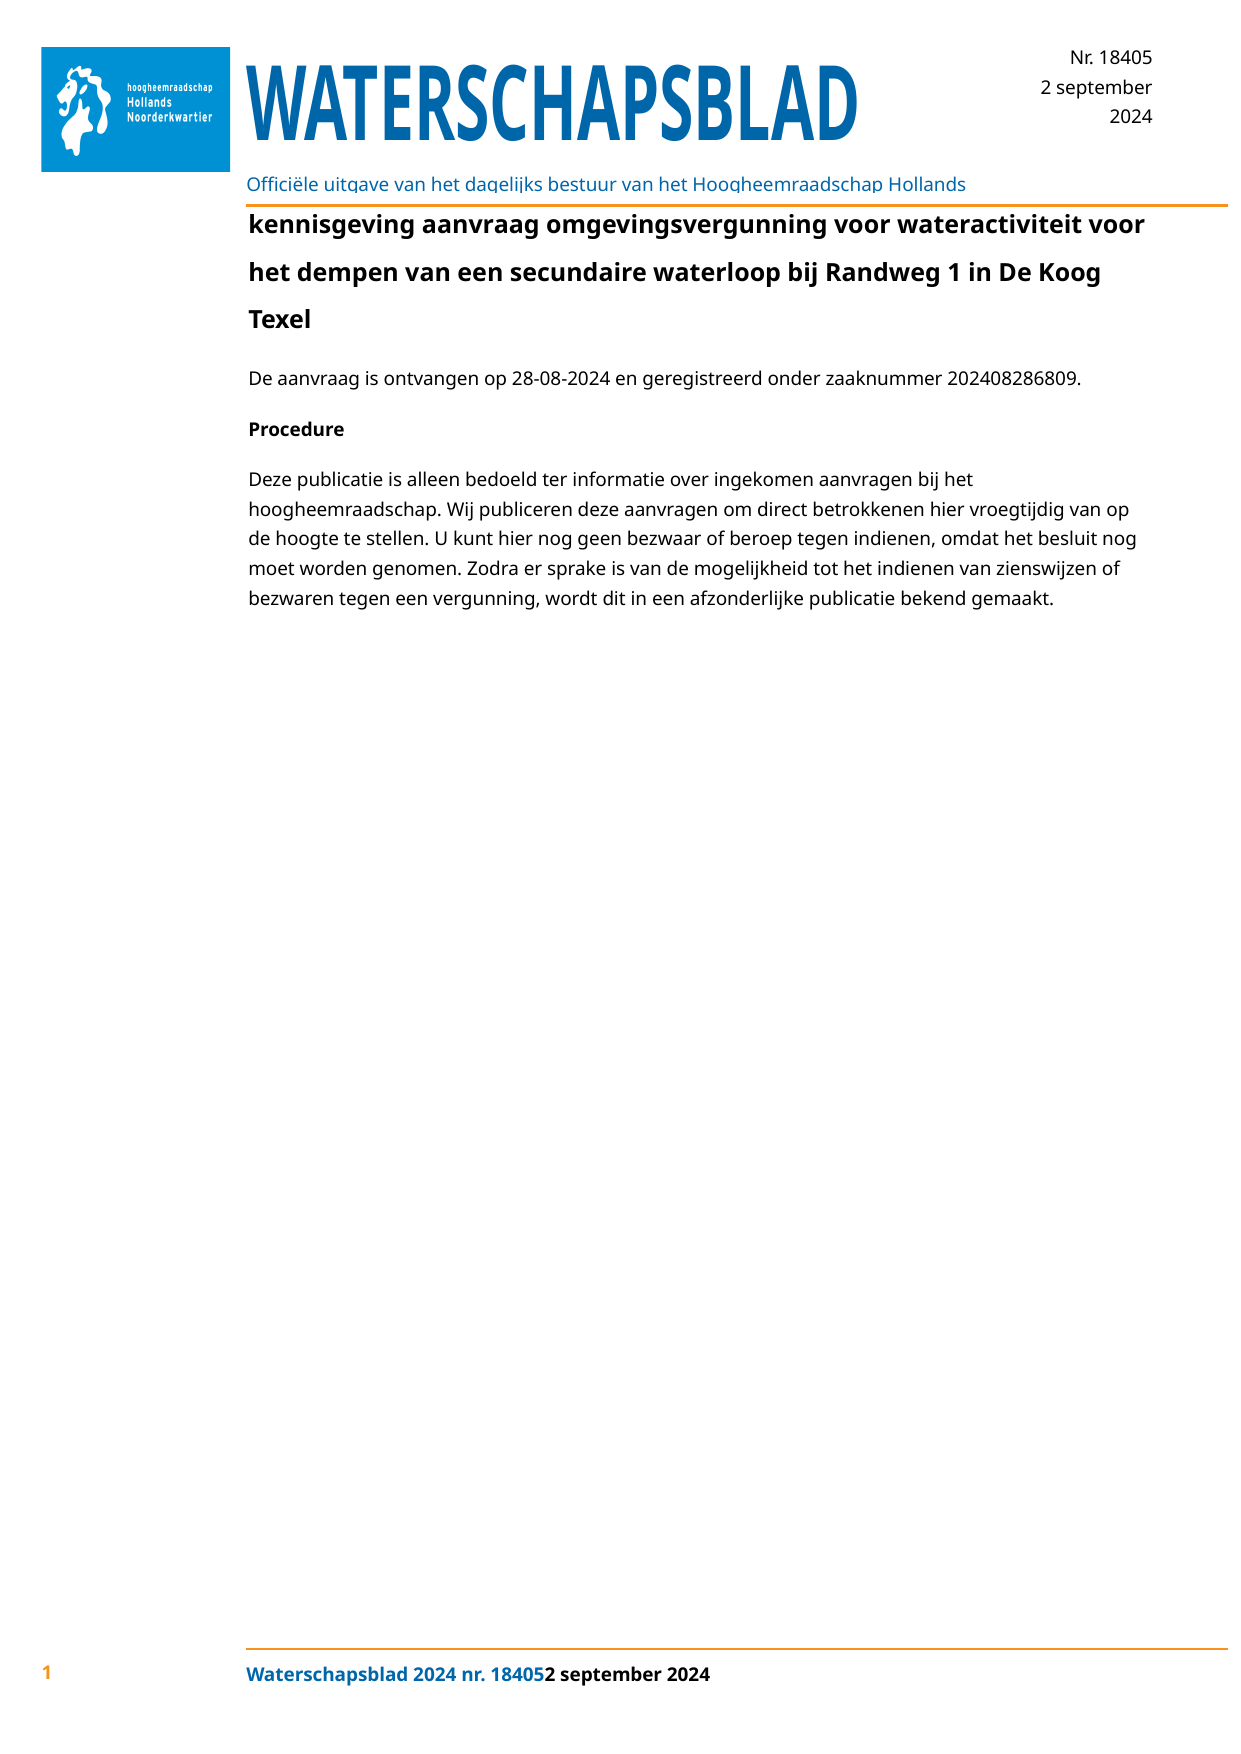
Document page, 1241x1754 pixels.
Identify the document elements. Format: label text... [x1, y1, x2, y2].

picture [80, 86, 87, 93]
text De aanvraag is ontvangen op 28-08-2024 en geregistreerd onder zaaknummer 202408286809. [248, 366, 1152, 391]
picture [128, 113, 133, 121]
picture [68, 69, 73, 79]
picture [128, 98, 133, 106]
text Procedure [248, 416, 1152, 442]
text kennisgeving aanvraag omgevingsvergunning voor wateractiviteit voor het dempen van een secundaire waterloop bij Randweg 1 in De Koog Texel [248, 207, 1152, 336]
picture [58, 80, 77, 116]
picture [76, 67, 110, 133]
picture [62, 100, 92, 155]
text Deze publicatie is alleen bedoeld ter informatie over ingekomen aanvragen bij het hoogheemraadschap. Wij publiceren deze aanvragen om direct betrokkenen hier vroegtijdig van op de hoogte te stellen. U kunt hier nog geen bezwaar of beroep tegen indienen, omdat het besluit nog moet worden genomen. Zodra er sprake is van de mogelijkheid tot het indienen van zienswijzen of bezwaren tegen een vergunning, wordt dit in een afzonderlijke publicatie bekend gemaakt. [248, 466, 1152, 610]
